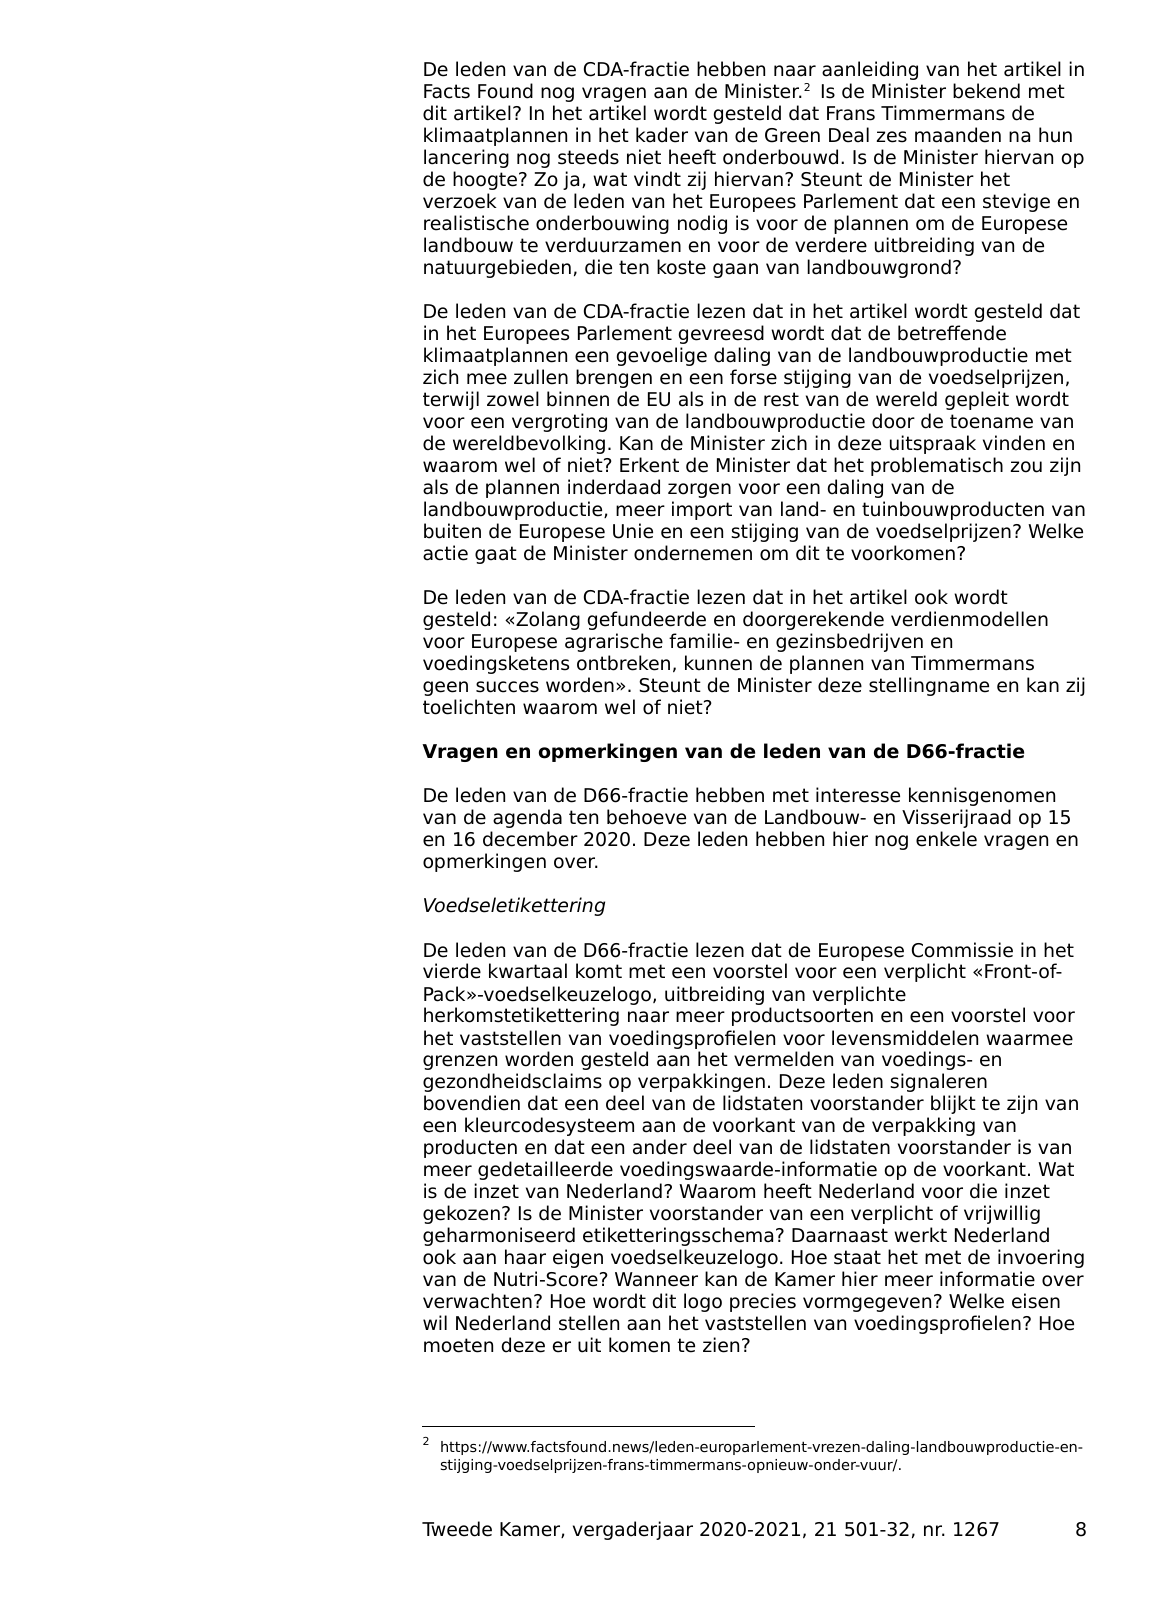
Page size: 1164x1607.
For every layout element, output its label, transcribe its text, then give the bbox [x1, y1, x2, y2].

text https://www.factsfound.news/leden-europarlement-vrezen-daling-landbouwproductie-en-stijging-voedselprijzen-frans-timmermans-opnieuw-onder-vuur/. [422, 1435, 1087, 1474]
subtitle Voedseletikettering [422, 895, 1087, 917]
text De leden van de D66-fractie hebben met interesse kennisgenomen van de agenda ten behoeve van de Landbouw- en Visserijraad op 15 en 16 december 2020. Deze leden hebben hier nog enkele vragen en opmerkingen over. [422, 785, 1087, 873]
subtitle Vragen en opmerkingen van de leden van de D66-fractie [422, 741, 1087, 763]
text De leden van de CDA-fractie lezen dat in het artikel wordt gesteld dat in het Europees Parlement gevreesd wordt dat de betreffende klimaatplannen een gevoelige daling van de landbouwproductie met zich mee zullen brengen en een forse stijging van de voedselprijzen, terwijl zowel binnen de EU als in de rest van de wereld gepleit wordt voor een vergroting van de landbouwproductie door de toename van de wereldbevolking. Kan de Minister zich in deze uitspraak vinden en waarom wel of niet? Erkent de Minister dat het problematisch zou zijn als de plannen inderdaad zorgen voor een daling van de landbouwproductie, meer import van land- en tuinbouwproducten van buiten de Europese Unie en een stijging van de voedselprijzen? Welke actie gaat de Minister ondernemen om dit te voorkomen? [422, 301, 1087, 565]
text De leden van de CDA-fractie hebben naar aanleiding van het artikel in Facts Found nog vragen aan de Minister. Is de Minister bekend met dit artikel? In het artikel wordt gesteld dat Frans Timmermans de klimaatplannen in het kader van de Green Deal zes maanden na hun lancering nog steeds niet heeft onderbouwd. Is de Minister hiervan op de hoogte? Zo ja, wat vindt zij hiervan? Steunt de Minister het verzoek van de leden van het Europees Parlement dat een stevige en realistische onderbouwing nodig is voor de plannen om de Europese landbouw te verduurzamen en voor de verdere uitbreiding van de natuurgebieden, die ten koste gaan van landbouwgrond? [422, 59, 1087, 279]
text De leden van de D66-fractie lezen dat de Europese Commissie in het vierde kwartaal komt met een voorstel voor een verplicht «Front-of-Pack»-voedselkeuzelogo, uitbreiding van verplichte herkomstetikettering naar meer productsoorten en een voorstel voor het vaststellen van voedingsprofielen voor levensmiddelen waarmee grenzen worden gesteld aan het vermelden van voedings- en gezondheidsclaims op verpakkingen. Deze leden signaleren bovendien dat een deel van de lidstaten voorstander blijkt te zijn van een kleurcodesysteem aan de voorkant van de verpakking van producten en dat een ander deel van de lidstaten voorstander is van meer gedetailleerde voedingswaarde-informatie op de voorkant. Wat is de inzet van Nederland? Waarom heeft Nederland voor die inzet gekozen? Is de Minister voorstander van een verplicht of vrijwillig geharmoniseerd etiketteringsschema? Daarnaast werkt Nederland ook aan haar eigen voedselkeuzelogo. Hoe staat het met de invoering van de Nutri-Score? Wanneer kan de Kamer hier meer informatie over verwachten? Hoe wordt dit logo precies vormgegeven? Welke eisen wil Nederland stellen aan het vaststellen van voedingsprofielen? Hoe moeten deze er uit komen te zien? [422, 939, 1087, 1357]
text De leden van de CDA-fractie lezen dat in het artikel ook wordt gesteld: «Zolang gefundeerde en doorgerekende verdienmodellen voor Europese agrarische familie- en gezinsbedrijven en voedingsketens ontbreken, kunnen de plannen van Timmermans geen succes worden». Steunt de Minister deze stellingname en kan zij toelichten waarom wel of niet? [422, 587, 1087, 719]
